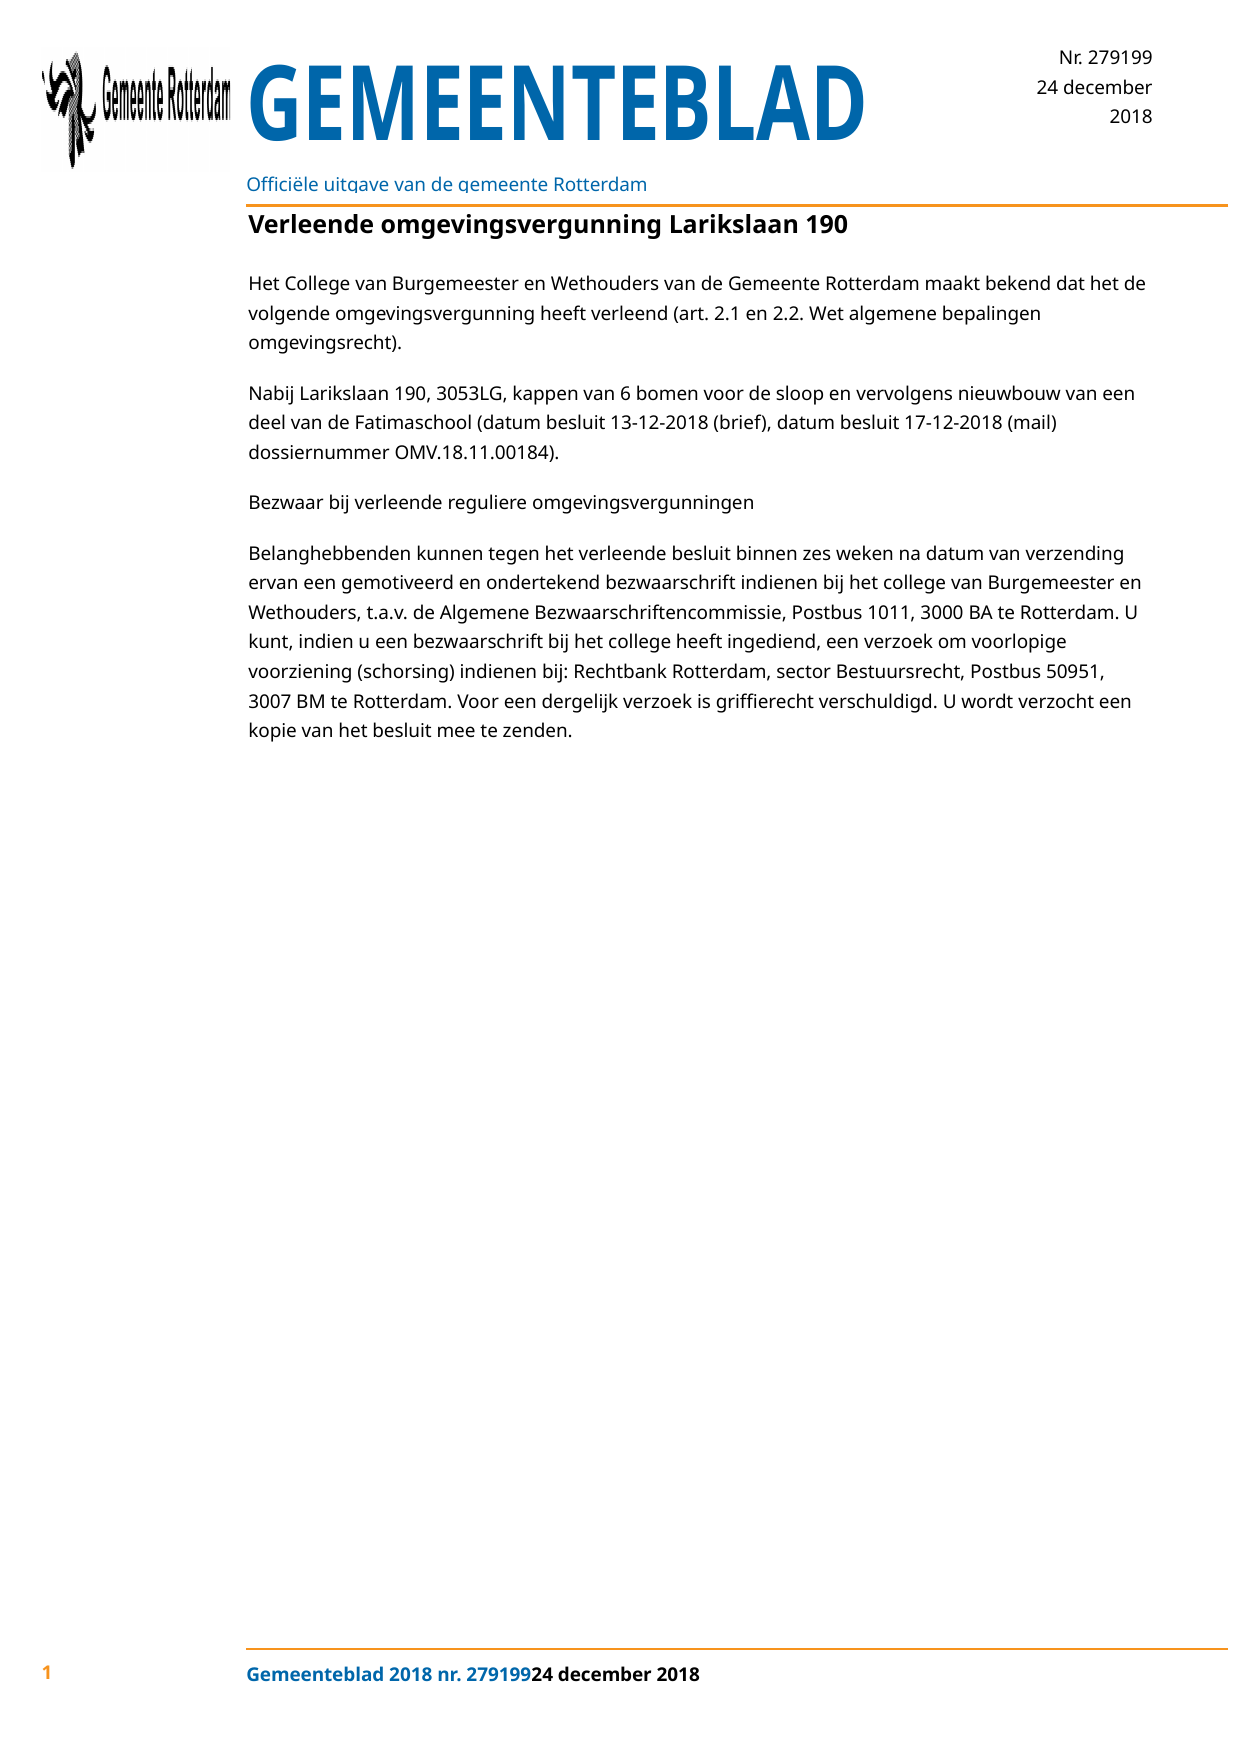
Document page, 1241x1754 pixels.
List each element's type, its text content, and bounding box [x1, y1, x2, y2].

text Belanghebbenden kunnen tegen het verleende besluit binnen zes weken na datum van verzending ervan een gemotiveerd en ondertekend bezwaarschrift indienen bij het college van Burgemeester en Wethouders, t.a.v. de Algemene Bezwaarschriftencommissie, Postbus 1011, 3000 BA te Rotterdam. U kunt, indien u een bezwaarschrift bij het college heeft ingediend, een verzoek om voorlopige voorziening (schorsing) indienen bij: Rechtbank Rotterdam, sector Bestuursrecht, Postbus 50951, 3007 BM te Rotterdam. Voor een dergelijk verzoek is griffierecht verschuldigd. U wordt verzocht een kopie van het besluit mee te zenden. [248, 540, 1152, 743]
text Bezwaar bij verleende reguliere omgevingsvergunningen [248, 489, 1152, 515]
text Nabij Larikslaan 190, 3053LG, kappen van 6 bomen voor de sloop en vervolgens nieuwbouw van een deel van de Fatimaschool (datum besluit 13-12-2018 (brief), datum besluit 17-12-2018 (mail) dossiernummer OMV.18.11.00184). [248, 380, 1152, 465]
text Het College van Burgemeester en Wethouders van de Gemeente Rotterdam maakt bekend dat het de volgende omgevingsvergunning heeft verleend (art. 2.1 en 2.2. Wet algemene bepalingen omgevingsrecht). [248, 270, 1152, 355]
text Verleende omgevingsvergunning Larikslaan 190 [248, 207, 1152, 241]
picture [41, 47, 231, 172]
